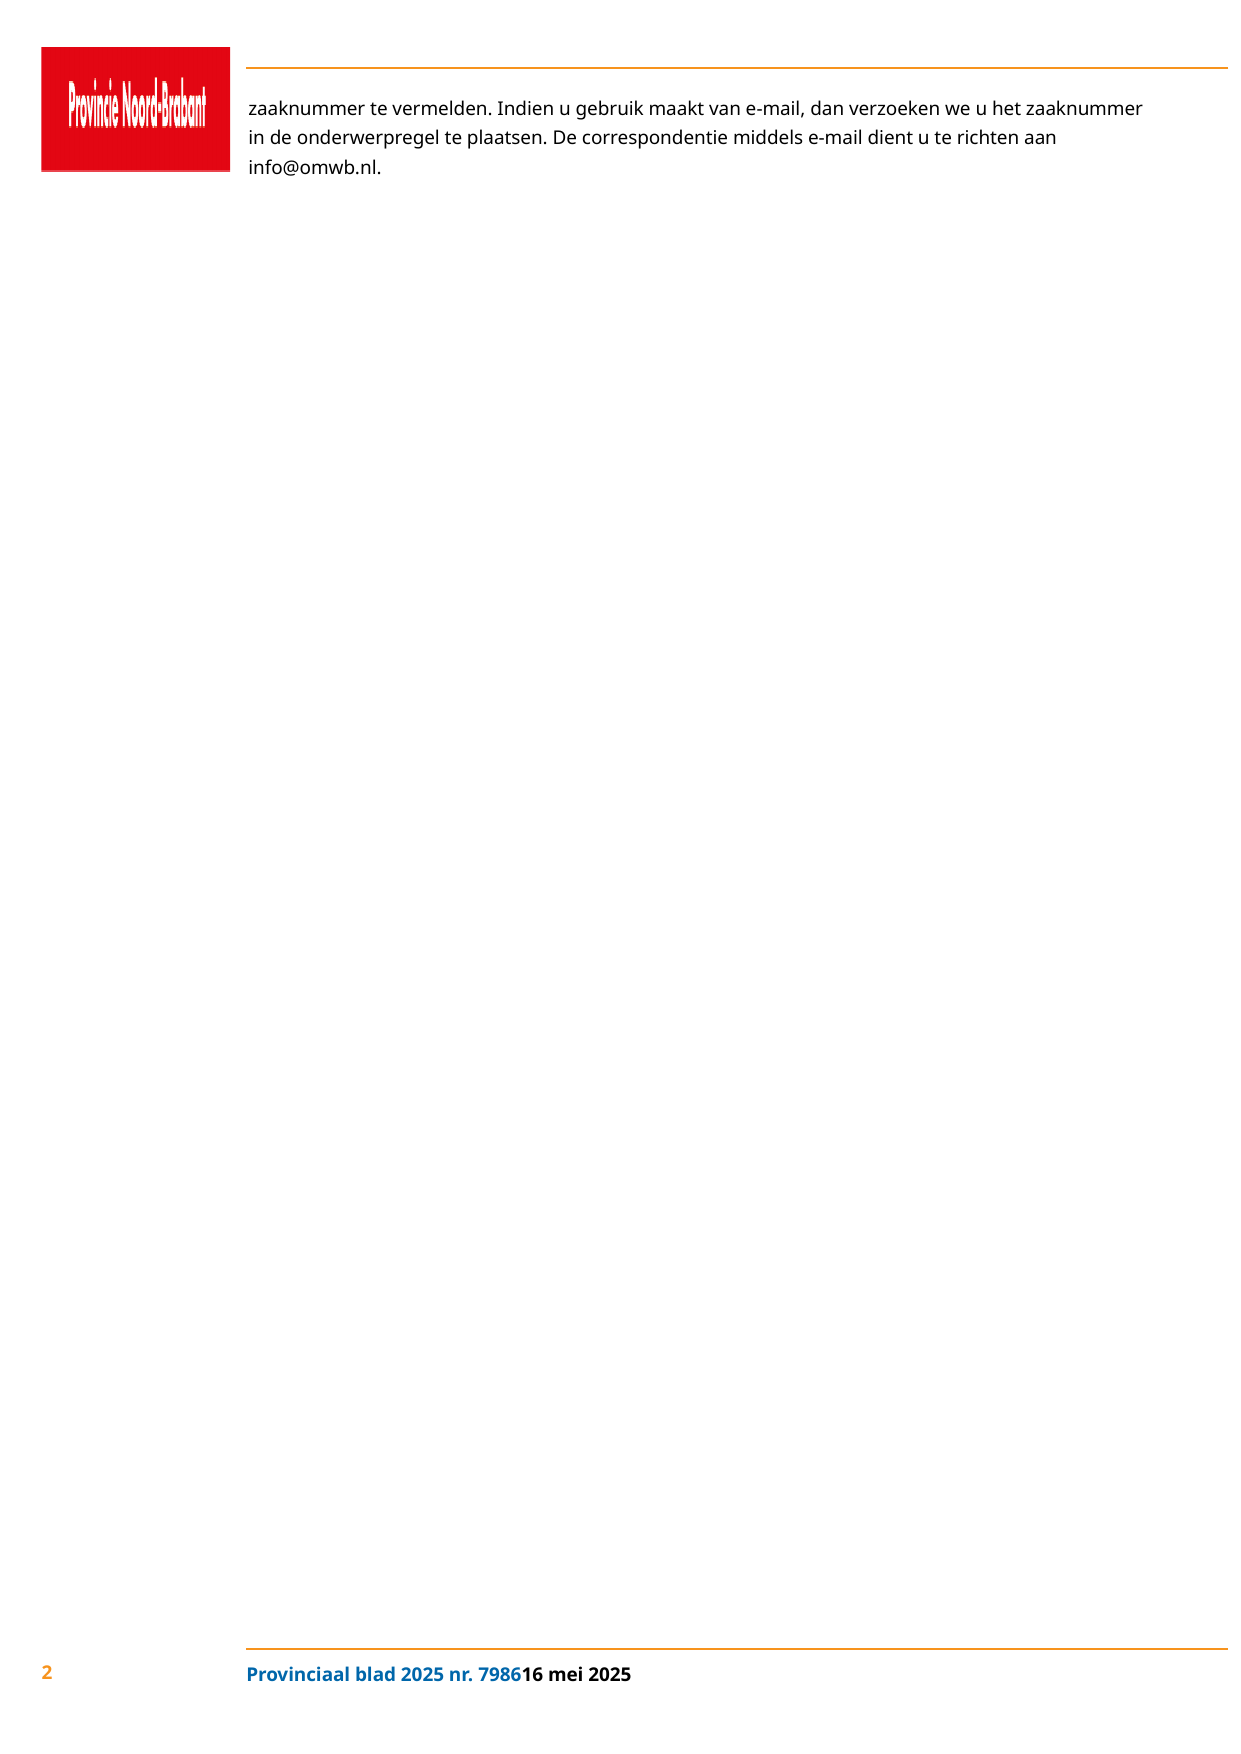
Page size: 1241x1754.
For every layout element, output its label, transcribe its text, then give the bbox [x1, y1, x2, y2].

picture [41, 47, 231, 172]
text zaaknummer te vermelden. Indien u gebruik maakt van e-mail, dan verzoeken we u het zaaknummer in de onderwerpregel te plaatsen. De correspondentie middels e-mail dient u te richten aan info@omwb.nl. [248, 95, 1152, 180]
